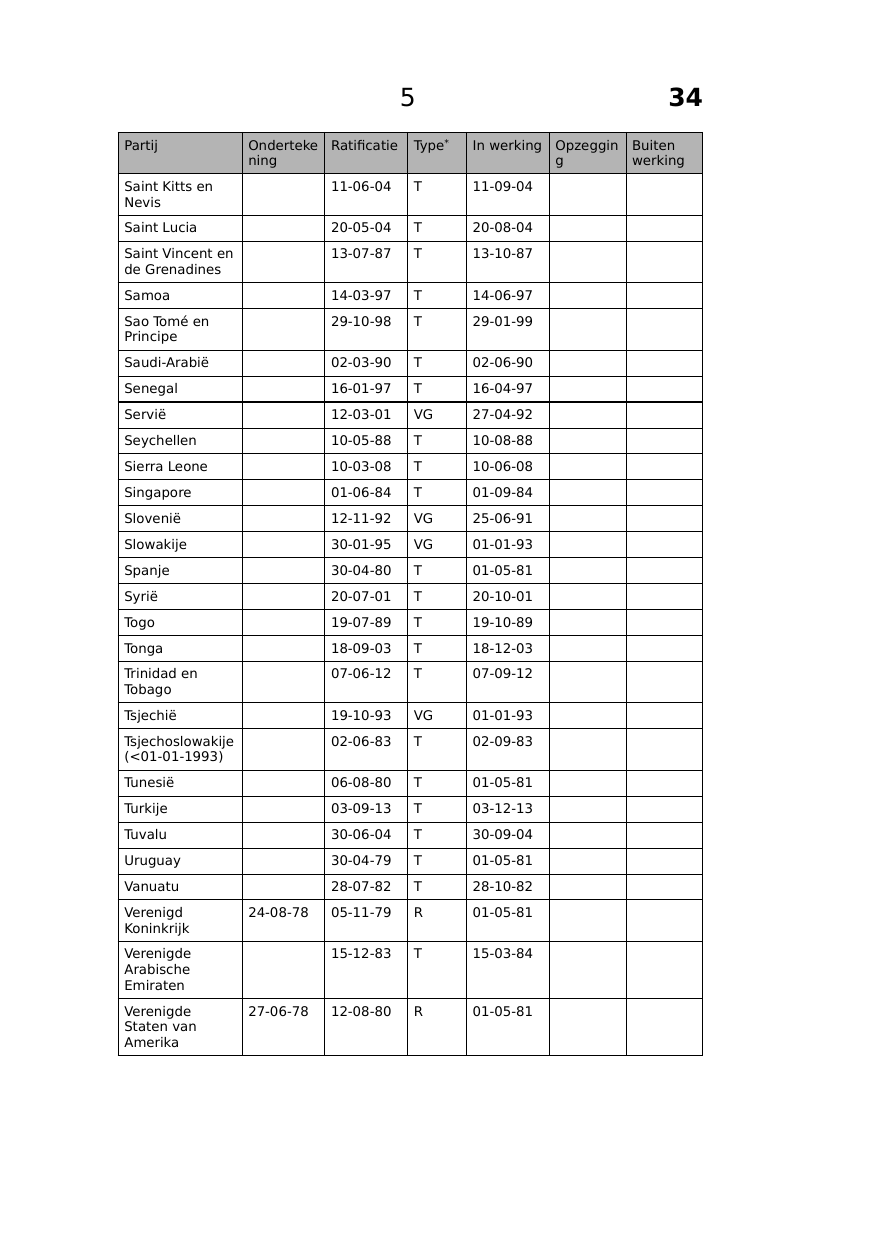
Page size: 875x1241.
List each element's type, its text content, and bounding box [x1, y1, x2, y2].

table_cell 27-04-92 [467, 403, 549, 427]
table_cell 20-10-01 [467, 584, 549, 609]
table_cell Tsjechoslowakije (<01-01-1993) [119, 729, 242, 770]
table_cell 02-09-83 [467, 729, 549, 770]
table_cell T [408, 351, 466, 376]
table_cell Slowakije [119, 532, 242, 557]
table_cell [627, 900, 702, 941]
table_cell [627, 403, 702, 427]
table_cell [243, 429, 324, 453]
table_cell 12-08-80 [325, 999, 407, 1055]
table_cell R [408, 900, 466, 941]
table_cell [550, 849, 626, 873]
table_cell 07-09-12 [467, 662, 549, 702]
table_cell [550, 729, 626, 770]
table_cell 01-05-81 [467, 849, 549, 873]
table_cell [627, 283, 702, 308]
table_cell [550, 703, 626, 728]
table_cell [627, 454, 702, 479]
table_cell [550, 403, 626, 427]
table_cell [243, 454, 324, 479]
table_header Partij [119, 133, 242, 173]
table_cell 28-07-82 [325, 875, 407, 899]
table_cell 20-07-01 [325, 584, 407, 609]
table_cell [550, 797, 626, 822]
table_cell 19-10-89 [467, 610, 549, 635]
table_cell [627, 377, 702, 401]
table_cell [243, 216, 324, 241]
table_cell [550, 480, 626, 505]
table_cell Turkije [119, 797, 242, 822]
table_cell [243, 558, 324, 583]
table_cell [550, 584, 626, 609]
table_cell [550, 662, 626, 702]
table_cell Saint Vincent en de Grenadines [119, 242, 242, 282]
table_cell T [408, 242, 466, 282]
table_cell [627, 703, 702, 728]
table_cell VG [408, 403, 466, 427]
table_header Opzegging [550, 133, 626, 173]
table_cell Spanje [119, 558, 242, 583]
table_cell Slovenië [119, 506, 242, 531]
table_cell 03-09-13 [325, 797, 407, 822]
table_cell [627, 942, 702, 998]
table_cell 13-07-87 [325, 242, 407, 282]
table_cell [243, 283, 324, 308]
table_cell Senegal [119, 377, 242, 401]
table_cell 18-09-03 [325, 636, 407, 661]
table_cell 01-05-81 [467, 771, 549, 796]
table_cell Samoa [119, 283, 242, 308]
table_cell 16-04-97 [467, 377, 549, 401]
table_cell 07-06-12 [325, 662, 407, 702]
table_cell [627, 636, 702, 661]
table_cell [550, 429, 626, 453]
table_cell [550, 283, 626, 308]
table_cell Tuvalu [119, 823, 242, 847]
table_cell [243, 242, 324, 282]
table_cell [627, 242, 702, 282]
table_cell 28-10-82 [467, 875, 549, 899]
table_cell [627, 506, 702, 531]
table_cell [550, 636, 626, 661]
table_cell [243, 849, 324, 873]
table_cell 12-11-92 [325, 506, 407, 531]
table_cell T [408, 429, 466, 453]
table_cell 20-05-04 [325, 216, 407, 241]
table_cell 11-09-04 [467, 174, 549, 215]
table_cell [243, 662, 324, 702]
table_cell 30-06-04 [325, 823, 407, 847]
table_cell 10-03-08 [325, 454, 407, 479]
table_header Ratificatie [325, 133, 407, 173]
table_cell 01-05-81 [467, 999, 549, 1055]
table_cell 30-01-95 [325, 532, 407, 557]
table_cell Singapore [119, 480, 242, 505]
table_cell 18-12-03 [467, 636, 549, 661]
table_cell [243, 309, 324, 349]
table_cell 10-08-88 [467, 429, 549, 453]
table_cell 02-06-90 [467, 351, 549, 376]
table_cell 02-06-83 [325, 729, 407, 770]
table_cell Verenigde Staten van Amerika [119, 999, 242, 1055]
table_cell [243, 797, 324, 822]
table_cell T [408, 662, 466, 702]
table_cell 30-04-80 [325, 558, 407, 583]
table_cell [243, 771, 324, 796]
table_cell T [408, 454, 466, 479]
table_cell [550, 532, 626, 557]
table_cell [243, 636, 324, 661]
table_cell 10-06-08 [467, 454, 549, 479]
table_cell Togo [119, 610, 242, 635]
table_cell 03-12-13 [467, 797, 549, 822]
table_cell [550, 309, 626, 349]
table_cell [550, 875, 626, 899]
table_cell 01-05-81 [467, 900, 549, 941]
table_header Type* [408, 133, 466, 173]
table_cell [627, 729, 702, 770]
table_cell [550, 942, 626, 998]
table_cell [627, 797, 702, 822]
table_cell Vanuatu [119, 875, 242, 899]
table_cell Trinidad en Tobago [119, 662, 242, 702]
table_cell Servië [119, 403, 242, 427]
table_cell 15-12-83 [325, 942, 407, 998]
table_cell [627, 309, 702, 349]
table_cell T [408, 849, 466, 873]
table_cell [550, 999, 626, 1055]
table_cell 14-03-97 [325, 283, 407, 308]
table_cell 14-06-97 [467, 283, 549, 308]
table_cell 29-01-99 [467, 309, 549, 349]
table_cell [627, 532, 702, 557]
table_cell R [408, 999, 466, 1055]
table_cell [627, 823, 702, 847]
table_cell [243, 703, 324, 728]
table_cell 15-03-84 [467, 942, 549, 998]
table_cell 27-06-78 [243, 999, 324, 1055]
table_cell [243, 403, 324, 427]
table_cell [243, 532, 324, 557]
table_cell T [408, 823, 466, 847]
table_cell [627, 662, 702, 702]
table_cell Uruguay [119, 849, 242, 873]
table_cell Verenigde Arabische Emiraten [119, 942, 242, 998]
table_cell [627, 584, 702, 609]
table_cell [550, 558, 626, 583]
table_cell 01-01-93 [467, 703, 549, 728]
table_cell [550, 900, 626, 941]
table_cell 02-03-90 [325, 351, 407, 376]
table_cell T [408, 584, 466, 609]
table_cell [243, 584, 324, 609]
table_cell [627, 480, 702, 505]
table_cell [243, 823, 324, 847]
table_cell 01-01-93 [467, 532, 549, 557]
table_cell 06-08-80 [325, 771, 407, 796]
table_cell 19-10-93 [325, 703, 407, 728]
table_cell [627, 771, 702, 796]
table_header Ondertekening [243, 133, 324, 173]
table_cell [243, 875, 324, 899]
table_cell [550, 242, 626, 282]
table_cell 01-05-81 [467, 558, 549, 583]
table_cell Tsjechië [119, 703, 242, 728]
table_cell T [408, 729, 466, 770]
table_cell VG [408, 532, 466, 557]
table_cell Syrië [119, 584, 242, 609]
table_header Buiten werking [627, 133, 702, 173]
table_cell [243, 506, 324, 531]
table_cell Tonga [119, 636, 242, 661]
table_cell [627, 849, 702, 873]
table_cell VG [408, 506, 466, 531]
table_cell T [408, 480, 466, 505]
table_cell T [408, 942, 466, 998]
table_cell 11-06-04 [325, 174, 407, 215]
table_cell [627, 875, 702, 899]
table_cell [550, 610, 626, 635]
table_cell [243, 480, 324, 505]
table_cell 05-11-79 [325, 900, 407, 941]
table_cell [627, 610, 702, 635]
table_cell Saudi-Arabië [119, 351, 242, 376]
table_cell [627, 999, 702, 1055]
table_cell [627, 429, 702, 453]
table_cell 30-09-04 [467, 823, 549, 847]
table_cell [550, 771, 626, 796]
table_cell [243, 351, 324, 376]
table_cell 01-06-84 [325, 480, 407, 505]
table_cell 19-07-89 [325, 610, 407, 635]
table_cell [550, 377, 626, 401]
table_cell [550, 351, 626, 376]
table_cell [550, 506, 626, 531]
table_cell [550, 216, 626, 241]
table_cell Saint Lucia [119, 216, 242, 241]
table_cell T [408, 216, 466, 241]
table_cell T [408, 875, 466, 899]
table_cell Sao Tomé en Principe [119, 309, 242, 349]
table_cell 20-08-04 [467, 216, 549, 241]
table_cell 12-03-01 [325, 403, 407, 427]
table_cell [550, 823, 626, 847]
table_cell 01-09-84 [467, 480, 549, 505]
table_cell Seychellen [119, 429, 242, 453]
table_cell 13-10-87 [467, 242, 549, 282]
table_cell 25-06-91 [467, 506, 549, 531]
table_cell [627, 351, 702, 376]
table_cell VG [408, 703, 466, 728]
table_cell 29-10-98 [325, 309, 407, 349]
table_cell 10-05-88 [325, 429, 407, 453]
table_cell 24-08-78 [243, 900, 324, 941]
table_cell [243, 610, 324, 635]
table_cell [627, 558, 702, 583]
table_cell T [408, 309, 466, 349]
table_cell T [408, 377, 466, 401]
table_cell [627, 174, 702, 215]
table_cell [243, 174, 324, 215]
table_cell T [408, 283, 466, 308]
table_cell [627, 216, 702, 241]
table_cell Saint Kitts en Nevis [119, 174, 242, 215]
table_cell Sierra Leone [119, 454, 242, 479]
table_header In werking [467, 133, 549, 173]
table_cell Tunesië [119, 771, 242, 796]
table_cell T [408, 797, 466, 822]
table_cell [243, 377, 324, 401]
table_cell T [408, 610, 466, 635]
table_cell [550, 454, 626, 479]
table_cell Verenigd Koninkrijk [119, 900, 242, 941]
table_cell [550, 174, 626, 215]
table_cell T [408, 558, 466, 583]
table_cell [243, 729, 324, 770]
table_cell T [408, 636, 466, 661]
table_cell T [408, 771, 466, 796]
table_cell 30-04-79 [325, 849, 407, 873]
table_cell 16-01-97 [325, 377, 407, 401]
table_cell T [408, 174, 466, 215]
table_cell [243, 942, 324, 998]
